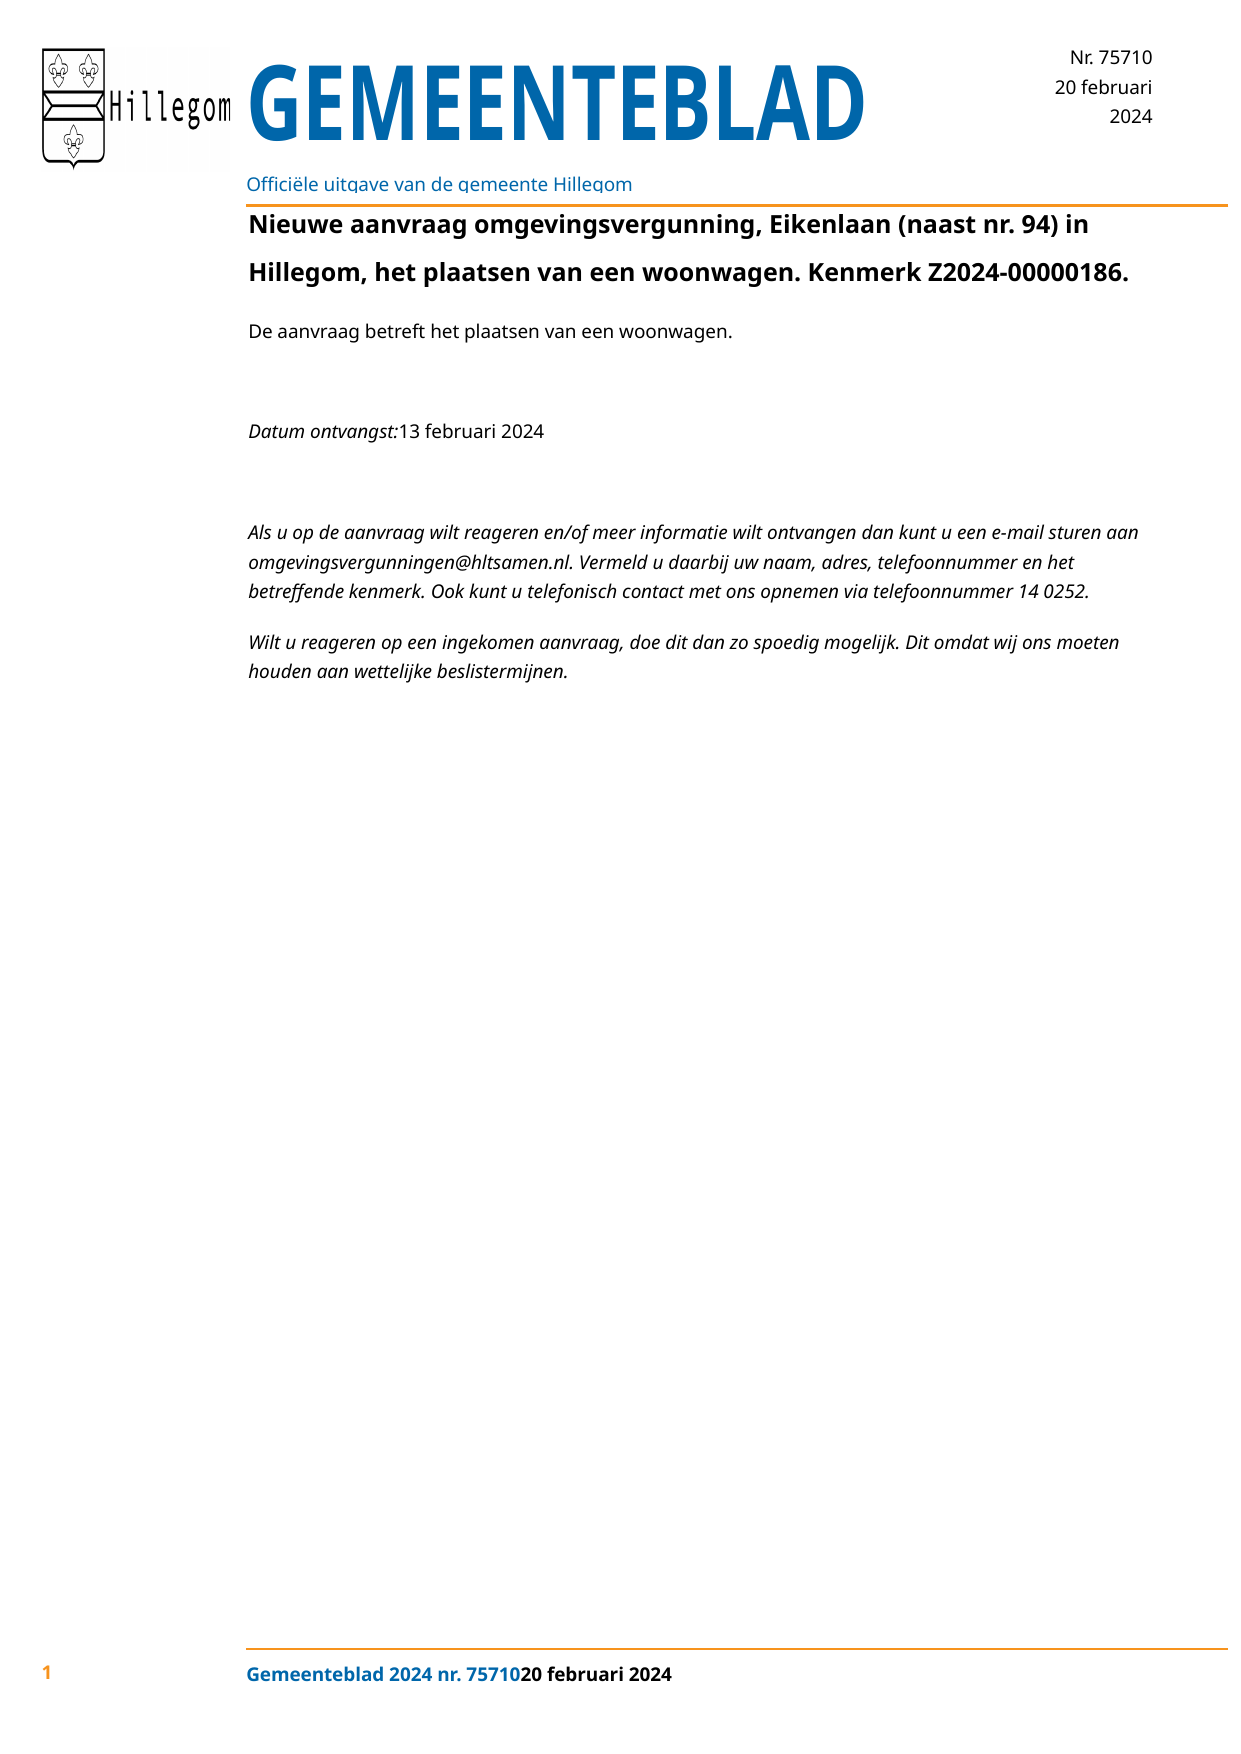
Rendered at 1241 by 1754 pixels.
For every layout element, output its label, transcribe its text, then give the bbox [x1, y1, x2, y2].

text Als u op de aanvraag wilt reageren en/of meer informatie wilt ontvangen dan kunt u een e-mail sturen aan omgevingsvergunningen@hltsamen.nl. Vermeld u daarbij uw naam, adres, telefoonnummer en het betreffende kenmerk. Ook kunt u telefonisch contact met ons opnemen via telefoonnummer 14 0252. [248, 519, 1152, 604]
text Wilt u reageren op een ingekomen aanvraag, doe dit dan zo spoedig mogelijk. Dit omdat wij ons moeten houden aan wettelijke beslistermijnen. [248, 629, 1152, 684]
text Datum ontvangst:13 februari 2024 [248, 419, 1152, 444]
text Nieuwe aanvraag omgevingsvergunning, Eikenlaan (naast nr. 94) in Hillegom, het plaatsen van een woonwagen. Kenmerk Z2024-00000186. [248, 207, 1152, 288]
text De aanvraag betreft het plaatsen van een woonwagen. [248, 318, 1152, 344]
picture [41, 47, 231, 172]
